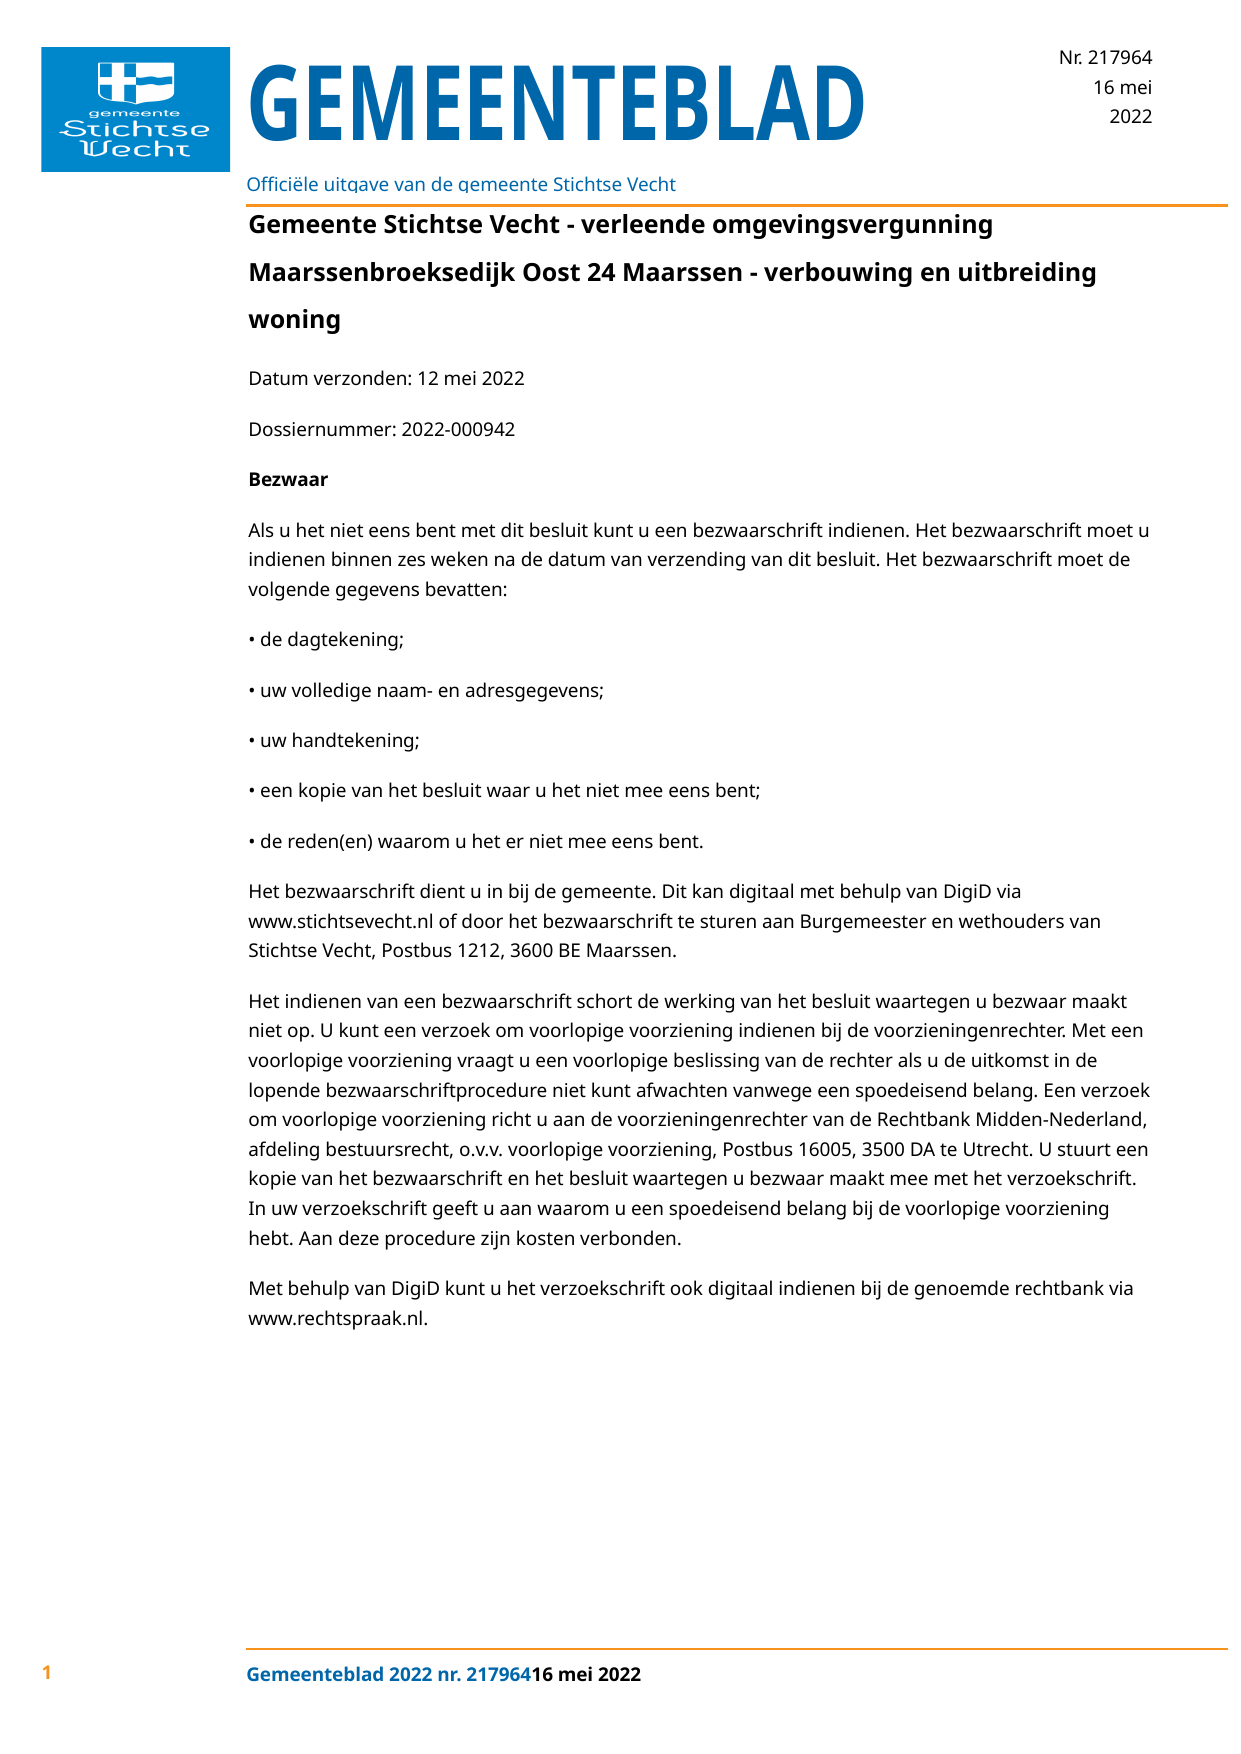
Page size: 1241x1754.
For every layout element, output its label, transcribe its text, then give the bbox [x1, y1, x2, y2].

text Als u het niet eens bent met dit besluit kunt u een bezwaarschrift indienen. Het bezwaarschrift moet u indienen binnen zes weken na de datum van verzending van dit besluit. Het bezwaarschrift moet de volgende gegevens bevatten: [248, 517, 1152, 602]
text • een kopie van het besluit waar u het niet mee eens bent; [248, 778, 1152, 803]
picture [99, 63, 135, 101]
text • uw volledige naam- en adresgegevens; [248, 677, 1152, 702]
picture [137, 63, 174, 103]
text • de reden(en) waarom u het er niet mee eens bent. [248, 828, 1152, 854]
text Gemeente Stichtse Vecht - verleende omgevingsvergunning Maarssenbroeksedijk Oost 24 Maarssen - verbouwing en uitbreiding woning [248, 207, 1152, 336]
text Datum verzonden: 12 mei 2022 [248, 366, 1152, 391]
text Het bezwaarschrift dient u in bij de gemeente. Dit kan digitaal met behulp van DigiD via www.stichtsevecht.nl of door het bezwaarschrift te sturen aan Burgemeester en wethouders van Stichtse Vecht, Postbus 1212, 3600 BE Maarssen. [248, 878, 1152, 963]
text Met behulp van DigiD kunt u het verzoekschrift ook digitaal indienen bij de genoemde rechtbank via www.rechtspraak.nl. [248, 1275, 1152, 1330]
text • uw handtekening; [248, 727, 1152, 753]
text Dossiernummer: 2022-000942 [248, 416, 1152, 442]
text Bezwaar [248, 466, 1152, 492]
text Het indienen van een bezwaarschrift schort de werking van het besluit waartegen u bezwaar maakt niet op. U kunt een verzoek om voorlopige voorziening indienen bij de voorzieningenrechter. Met een voorlopige voorziening vraagt u een voorlopige beslissing van de rechter als u de uitkomst in de lopende bezwaarschriftprocedure niet kunt afwachten vanwege een spoedeisend belang. Een verzoek om voorlopige voorziening richt u aan de voorzieningenrechter van de Rechtbank Midden-Nederland, afdeling bestuursrecht, o.v.v. voorlopige voorziening, Postbus 16005, 3500 DA te Utrecht. U stuurt een kopie van het bezwaarschrift en het besluit waartegen u bezwaar maakt mee met het verzoekschrift. In uw verzoekschrift geeft u aan waarom u een spoedeisend belang bij de voorlopige voorziening hebt. Aan deze procedure zijn kosten verbonden. [248, 988, 1152, 1250]
text • de dagtekening; [248, 626, 1152, 652]
